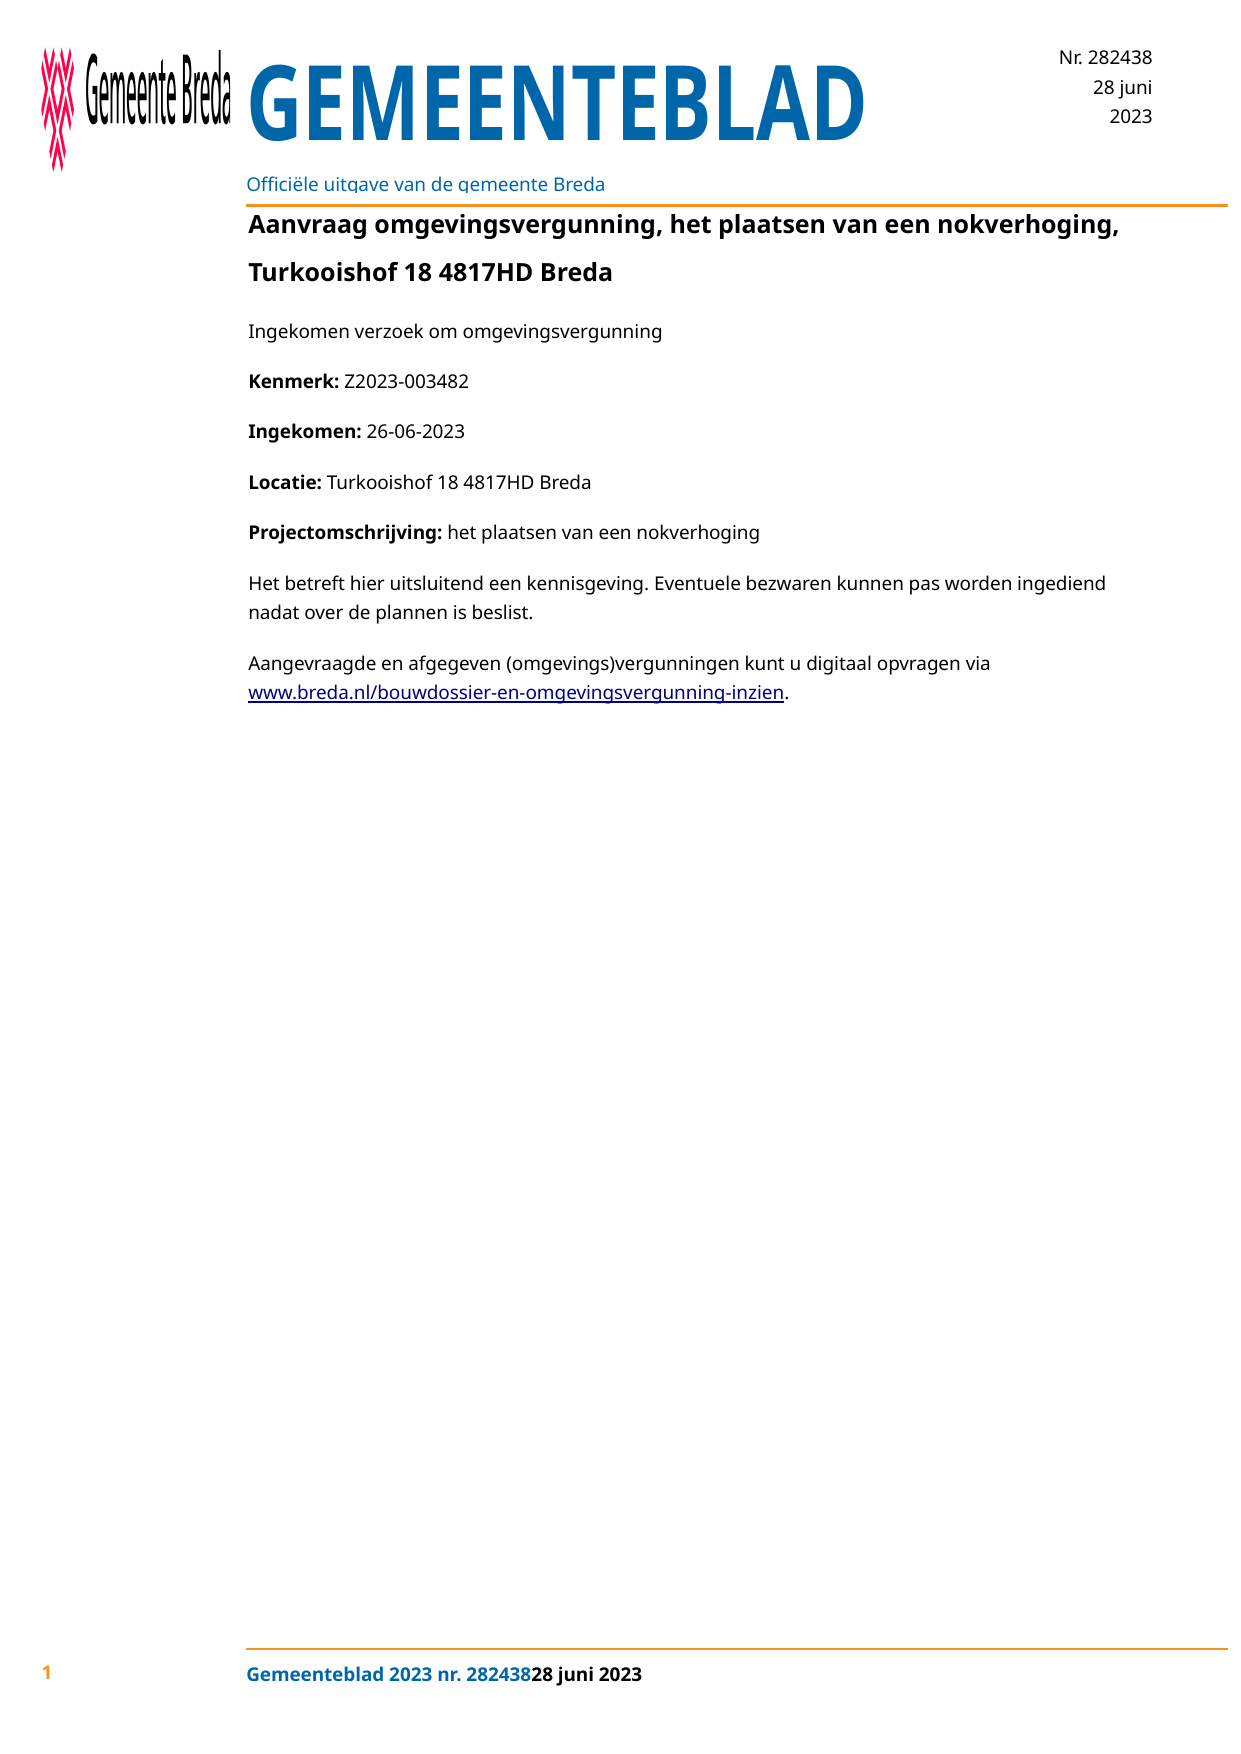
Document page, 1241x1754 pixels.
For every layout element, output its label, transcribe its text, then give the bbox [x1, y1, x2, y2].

text Ingekomen verzoek om omgevingsvergunning [248, 318, 1152, 344]
text Aanvraag omgevingsvergunning, het plaatsen van een nokverhoging, Turkooishof 18 4817HD Breda [248, 207, 1152, 288]
text Ingekomen: 26-06-2023 [248, 419, 1152, 444]
text Projectomschrijving: het plaatsen van een nokverhoging [248, 519, 1152, 545]
picture [41, 47, 231, 172]
text Aangevraagde en afgegeven (omgevings)vergunningen kunt u digitaal opvragen via www.breda.nl/bouwdossier-en-omgevingsvergunning-inzien. [248, 650, 1152, 705]
text Het betreft hier uitsluitend een kennisgeving. Eventuele bezwaren kunnen pas worden ingediend nadat over de plannen is beslist. [248, 570, 1152, 625]
text Locatie: Turkooishof 18 4817HD Breda [248, 469, 1152, 495]
text Kenmerk: Z2023-003482 [248, 368, 1152, 394]
